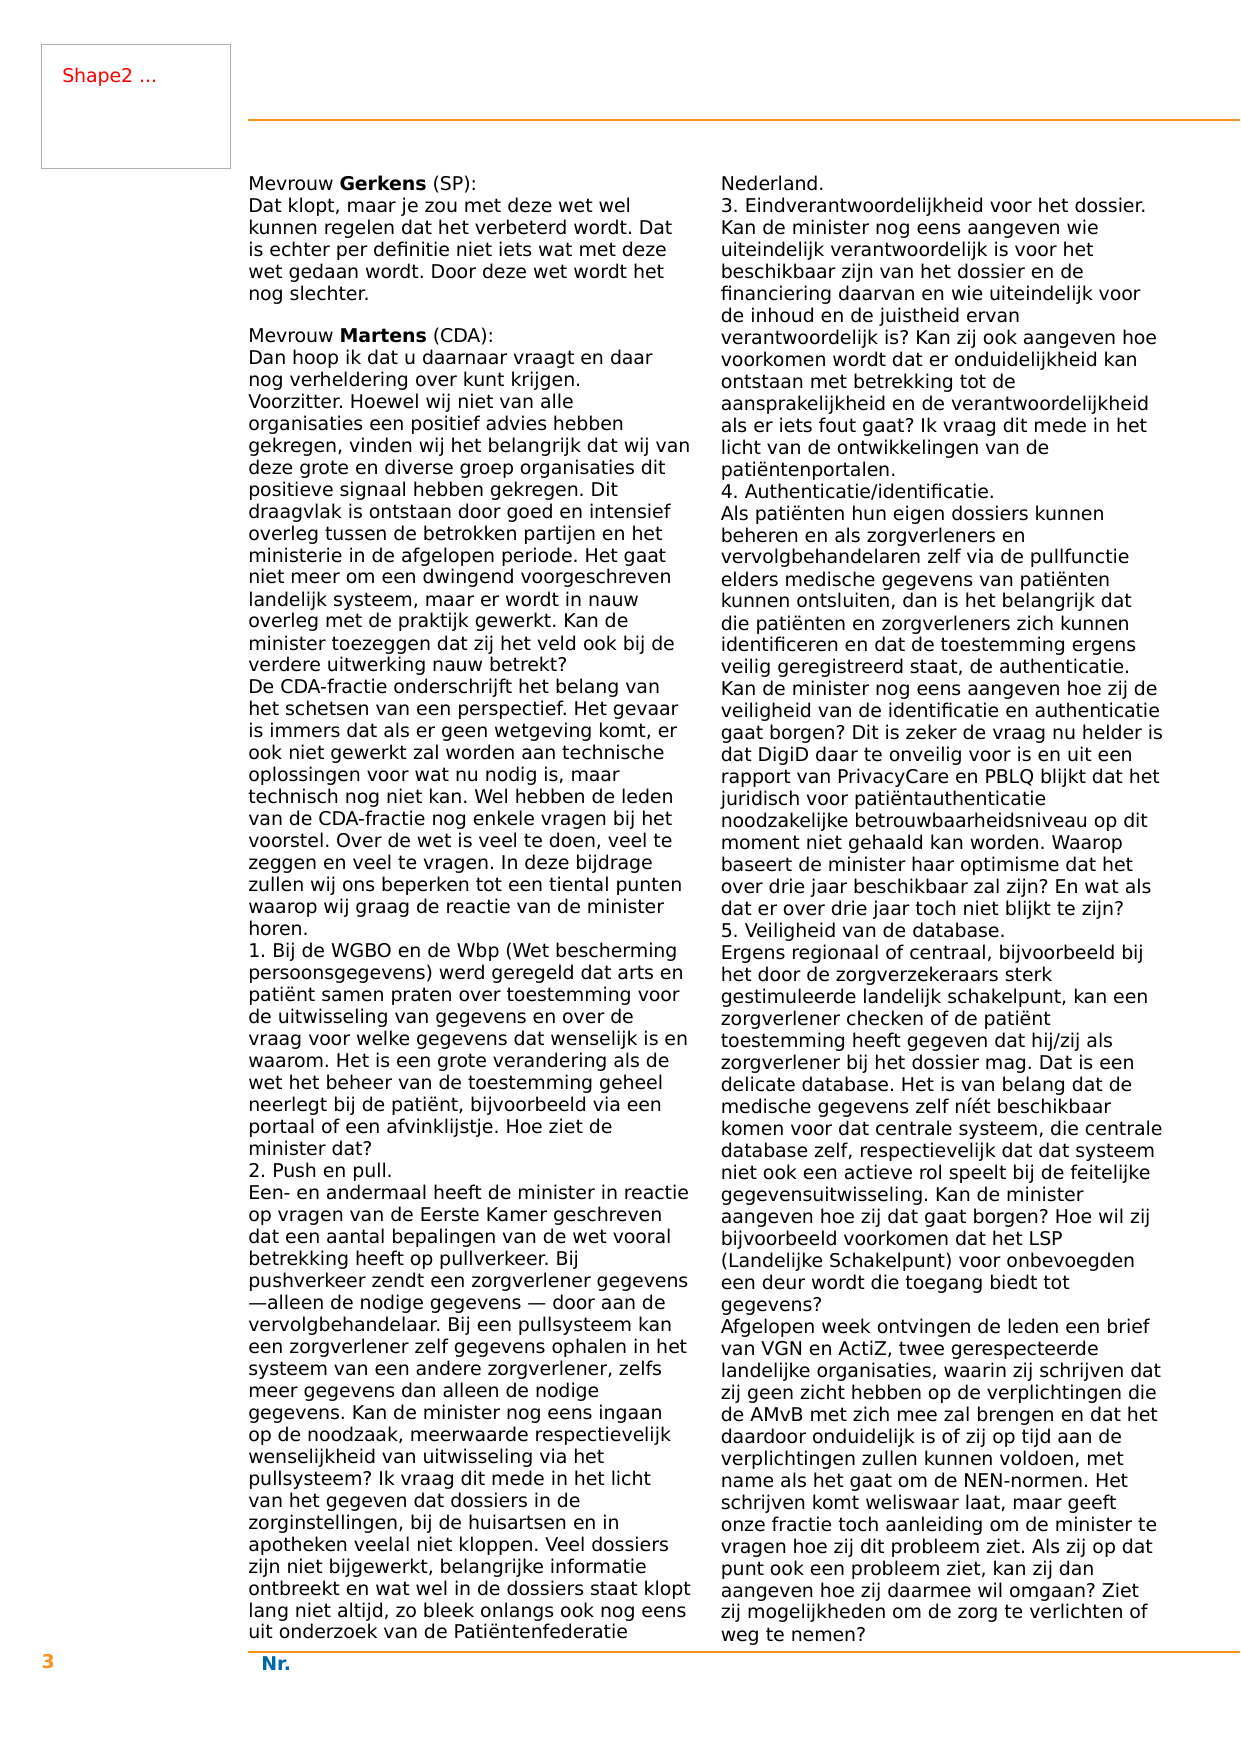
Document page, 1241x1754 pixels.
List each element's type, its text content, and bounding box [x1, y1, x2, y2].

text 3. Eindverantwoordelijkheid voor het dossier. [721, 195, 1163, 217]
text Mevrouw Martens (CDA): [248, 325, 691, 347]
text Nederland. [721, 173, 1163, 195]
text Dan hoop ik dat u daarnaar vraagt en daar nog verheldering over kunt krijgen. [248, 347, 691, 391]
text 4. Authenticatie/identificatie. [721, 481, 1163, 502]
text Ergens regionaal of centraal, bijvoorbeeld bij het door de zorgverzekeraars sterk gestimuleerde landelijk schakelpunt, kan een zorgverlener checken of de patiënt toestemming heeft gegeven dat hij/zij als zorgverlener bij het dossier mag. Dat is een delicate database. Het is van belang dat de medische gegevens zelf níét beschikbaar komen voor dat centrale systeem, die centrale database zelf, respectievelijk dat dat systeem niet ook een actieve rol speelt bij de feitelijke gegevensuitwisseling. Kan de minister aangeven hoe zij dat gaat borgen? Hoe wil zij bijvoorbeeld voorkomen dat het LSP (Landelijke Schakelpunt) voor onbevoegden een deur wordt die toegang biedt tot gegevens? [721, 942, 1163, 1316]
text Afgelopen week ontvingen de leden een brief van VGN en ActiZ, twee gerespecteerde landelijke organisaties, waarin zij schrijven dat zij geen zicht hebben op de verplichtingen die de AMvB met zich mee zal brengen en dat het daardoor onduidelijk is of zij op tijd aan de verplichtingen zullen kunnen voldoen, met name als het gaat om de NEN-normen. Het schrijven komt weliswaar laat, maar geeft onze fractie toch aanleiding om de minister te vragen hoe zij dit probleem ziet. Als zij op dat punt ook een probleem ziet, kan zij dan aangeven hoe zij daarmee wil omgaan? Ziet zij mogelijkheden om de zorg te verlichten of weg te nemen? [721, 1316, 1163, 1645]
text Mevrouw Gerkens (SP): [248, 173, 691, 195]
text Een- en andermaal heeft de minister in reactie op vragen van de Eerste Kamer geschreven dat een aantal bepalingen van de wet vooral betrekking heeft op pullverkeer. Bij pushverkeer zendt een zorgverlener gegevens —alleen de nodige gegevens — door aan de vervolgbehandelaar. Bij een pullsysteem kan een zorgverlener zelf gegevens ophalen in het systeem van een andere zorgverlener, zelfs meer gegevens dan alleen de nodige gegevens. Kan de minister nog eens ingaan op de noodzaak, meerwaarde respectievelijk wenselijkheid van uitwisseling via het pullsysteem? Ik vraag dit mede in het licht van het gegeven dat dossiers in de zorginstellingen, bij de huisartsen en in apotheken veelal niet kloppen. Veel dossiers zijn niet bijgewerkt, belangrijke informatie ontbreekt en wat wel in de dossiers staat klopt lang niet altijd, zo bleek onlangs ook nog eens uit onderzoek van de Patiëntenfederatie [248, 1182, 691, 1643]
text 1. Bij de WGBO en de Wbp (Wet bescherming persoonsgegevens) werd geregeld dat arts en patiënt samen praten over toestemming voor de uitwisseling van gegevens en over de vraag voor welke gegevens dat wenselijk is en waarom. Het is een grote verandering als de wet het beheer van de toestemming geheel neerlegt bij de patiënt, bijvoorbeeld via een portaal of een afvinklijstje. Hoe ziet de minister dat? [248, 940, 691, 1160]
text Kan de minister nog eens aangeven wie uiteindelijk verantwoordelijk is voor het beschikbaar zijn van het dossier en de financiering daarvan en wie uiteindelijk voor de inhoud en de juistheid ervan verantwoordelijk is? Kan zij ook aangeven hoe voorkomen wordt dat er onduidelijkheid kan ontstaan met betrekking tot de aansprakelijkheid en de verantwoordelijkheid als er iets fout gaat? Ik vraag dit mede in het licht van de ontwikkelingen van de patiëntenportalen. [721, 217, 1163, 481]
text Als patiënten hun eigen dossiers kunnen beheren en als zorgverleners en vervolgbehandelaren zelf via de pullfunctie elders medische gegevens van patiënten kunnen ontsluiten, dan is het belangrijk dat die patiënten en zorgverleners zich kunnen identificeren en dat de toestemming ergens veilig geregistreerd staat, de authenticatie. Kan de minister nog eens aangeven hoe zij de veiligheid van de identificatie en authenticatie gaat borgen? Dit is zeker de vraag nu helder is dat DigiD daar te onveilig voor is en uit een rapport van PrivacyCare en PBLQ blijkt dat het juridisch voor patiëntauthenticatie noodzakelijke betrouwbaarheidsniveau op dit moment niet gehaald kan worden. Waarop baseert de minister haar optimisme dat het over drie jaar beschikbaar zal zijn? En wat als dat er over drie jaar toch niet blijkt te zijn? [721, 502, 1163, 920]
text Voorzitter. Hoewel wij niet van alle organisaties een positief advies hebben gekregen, vinden wij het belangrijk dat wij van deze grote en diverse groep organisaties dit positieve signaal hebben gekregen. Dit draagvlak is ontstaan door goed en intensief overleg tussen de betrokken partijen en het ministerie in de afgelopen periode. Het gaat niet meer om een dwingend voorgeschreven landelijk systeem, maar er wordt in nauw overleg met de praktijk gewerkt. Kan de minister toezeggen dat zij het veld ook bij de verdere uitwerking nauw betrekt? [248, 391, 691, 676]
text 5. Veiligheid van de database. [721, 920, 1163, 942]
text De CDA-fractie onderschrijft het belang van het schetsen van een perspectief. Het gevaar is immers dat als er geen wetgeving komt, er ook niet gewerkt zal worden aan technische oplossingen voor wat nu nodig is, maar technisch nog niet kan. Wel hebben de leden van de CDA-fractie nog enkele vragen bij het voorstel. Over de wet is veel te doen, veel te zeggen en veel te vragen. In deze bijdrage zullen wij ons beperken tot een tiental punten waarop wij graag de reactie van de minister horen. [248, 676, 691, 940]
text 2. Push en pull. [248, 1160, 691, 1182]
text Dat klopt, maar je zou met deze wet wel kunnen regelen dat het verbeterd wordt. Dat is echter per definitie niet iets wat met deze wet gedaan wordt. Door deze wet wordt het nog slechter. [248, 195, 691, 305]
